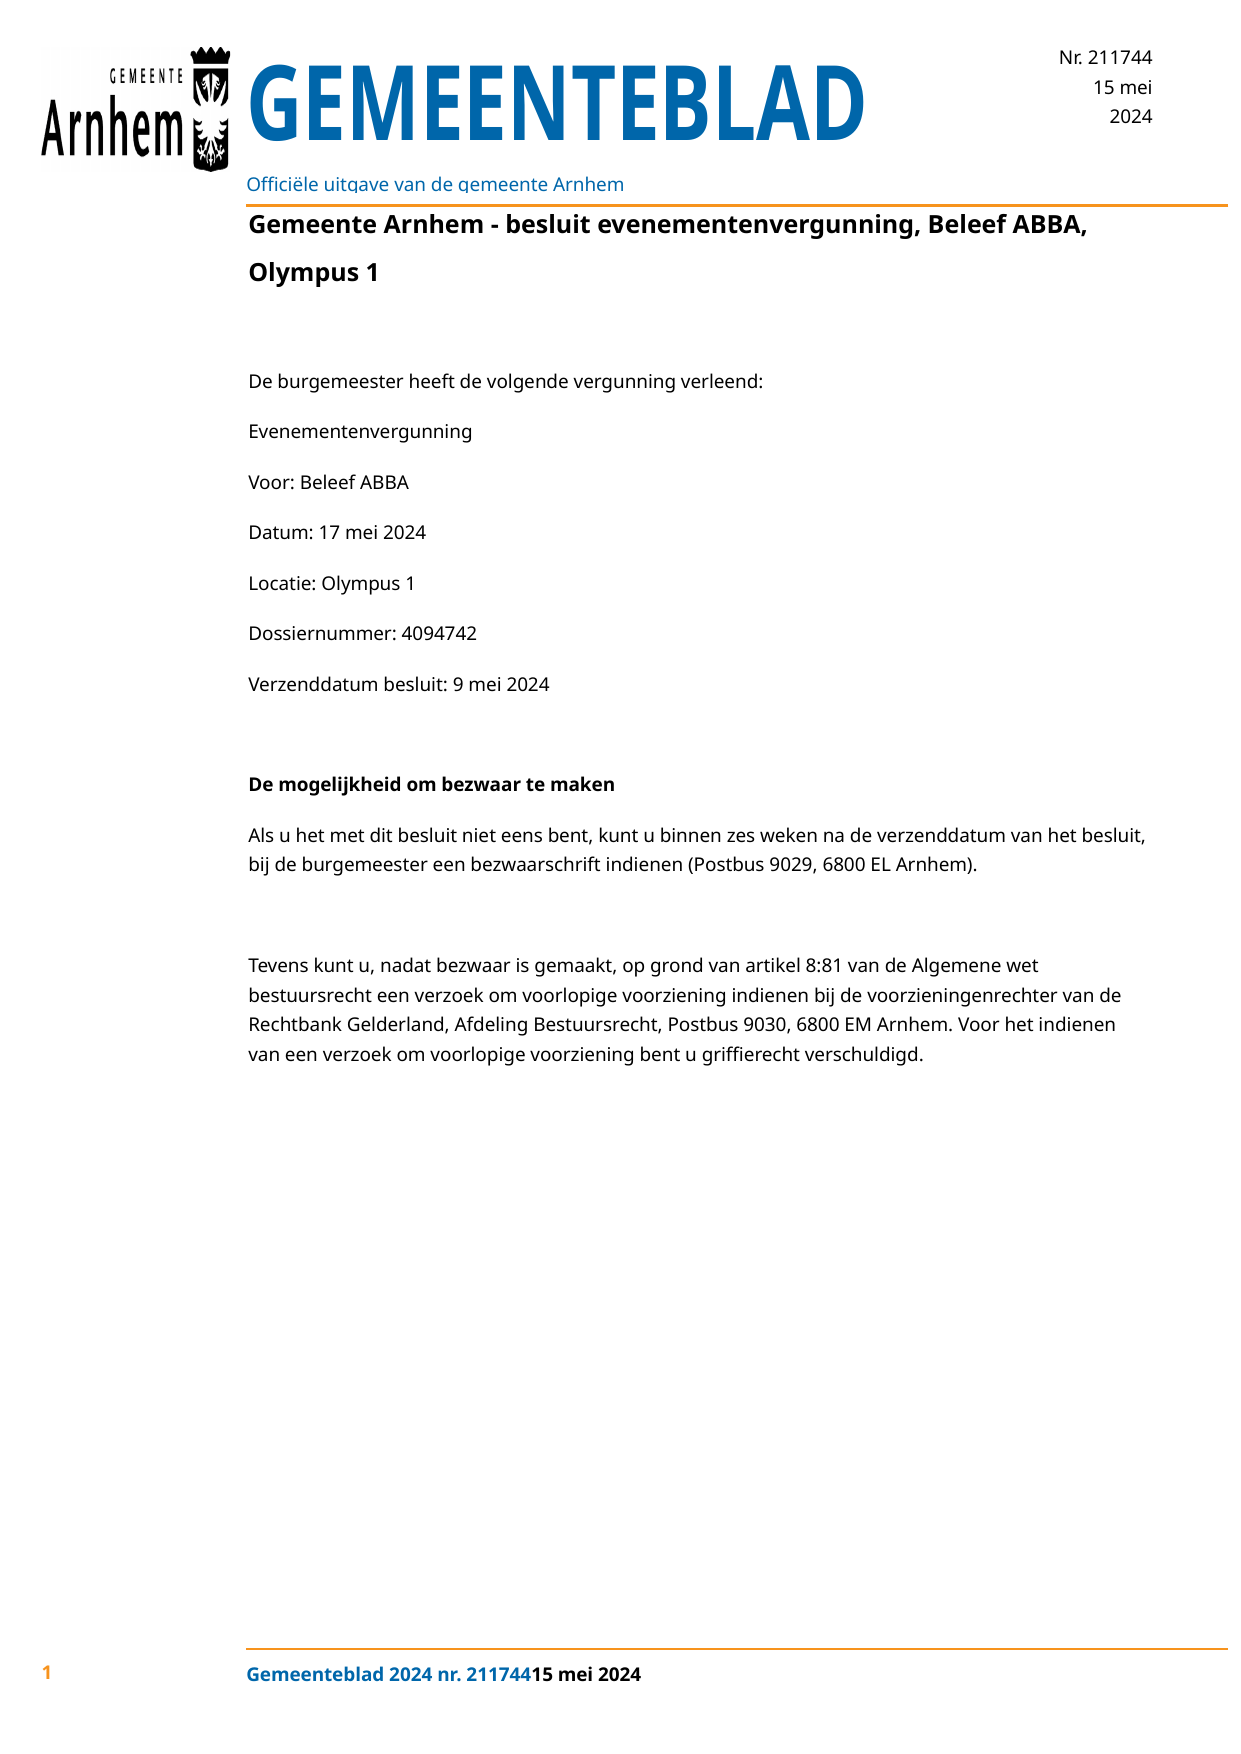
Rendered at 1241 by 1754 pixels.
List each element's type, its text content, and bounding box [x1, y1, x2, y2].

text De burgemeester heeft de volgende vergunning verleend: [248, 368, 1152, 394]
text Gemeente Arnhem - besluit evenementenvergunning, Beleef ABBA, Olympus 1 [248, 207, 1152, 288]
picture [41, 47, 231, 172]
text Dossiernummer: 4094742 [248, 620, 1152, 646]
text Tevens kunt u, nadat bezwaar is gemaakt, op grond van artikel 8:81 van de Algemene wet bestuursrecht een verzoek om voorlopige voorziening indienen bij de voorzieningenrechter van de Rechtbank Gelderland, Afdeling Bestuursrecht, Postbus 9030, 6800 EM Arnhem. Voor het indienen van een verzoek om voorlopige voorziening bent u griffierecht verschuldigd. [248, 952, 1152, 1067]
text Als u het met dit besluit niet eens bent, kunt u binnen zes weken na de verzenddatum van het besluit, bij de burgemeester een bezwaarschrift indienen (Postbus 9029, 6800 EL Arnhem). [248, 822, 1152, 877]
text De mogelijkheid om bezwaar te maken [248, 772, 1152, 797]
text Voor: Beleef ABBA [248, 469, 1152, 495]
text Datum: 17 mei 2024 [248, 519, 1152, 545]
text Verzenddatum besluit: 9 mei 2024 [248, 671, 1152, 697]
text Evenementenvergunning [248, 419, 1152, 444]
text Locatie: Olympus 1 [248, 570, 1152, 596]
